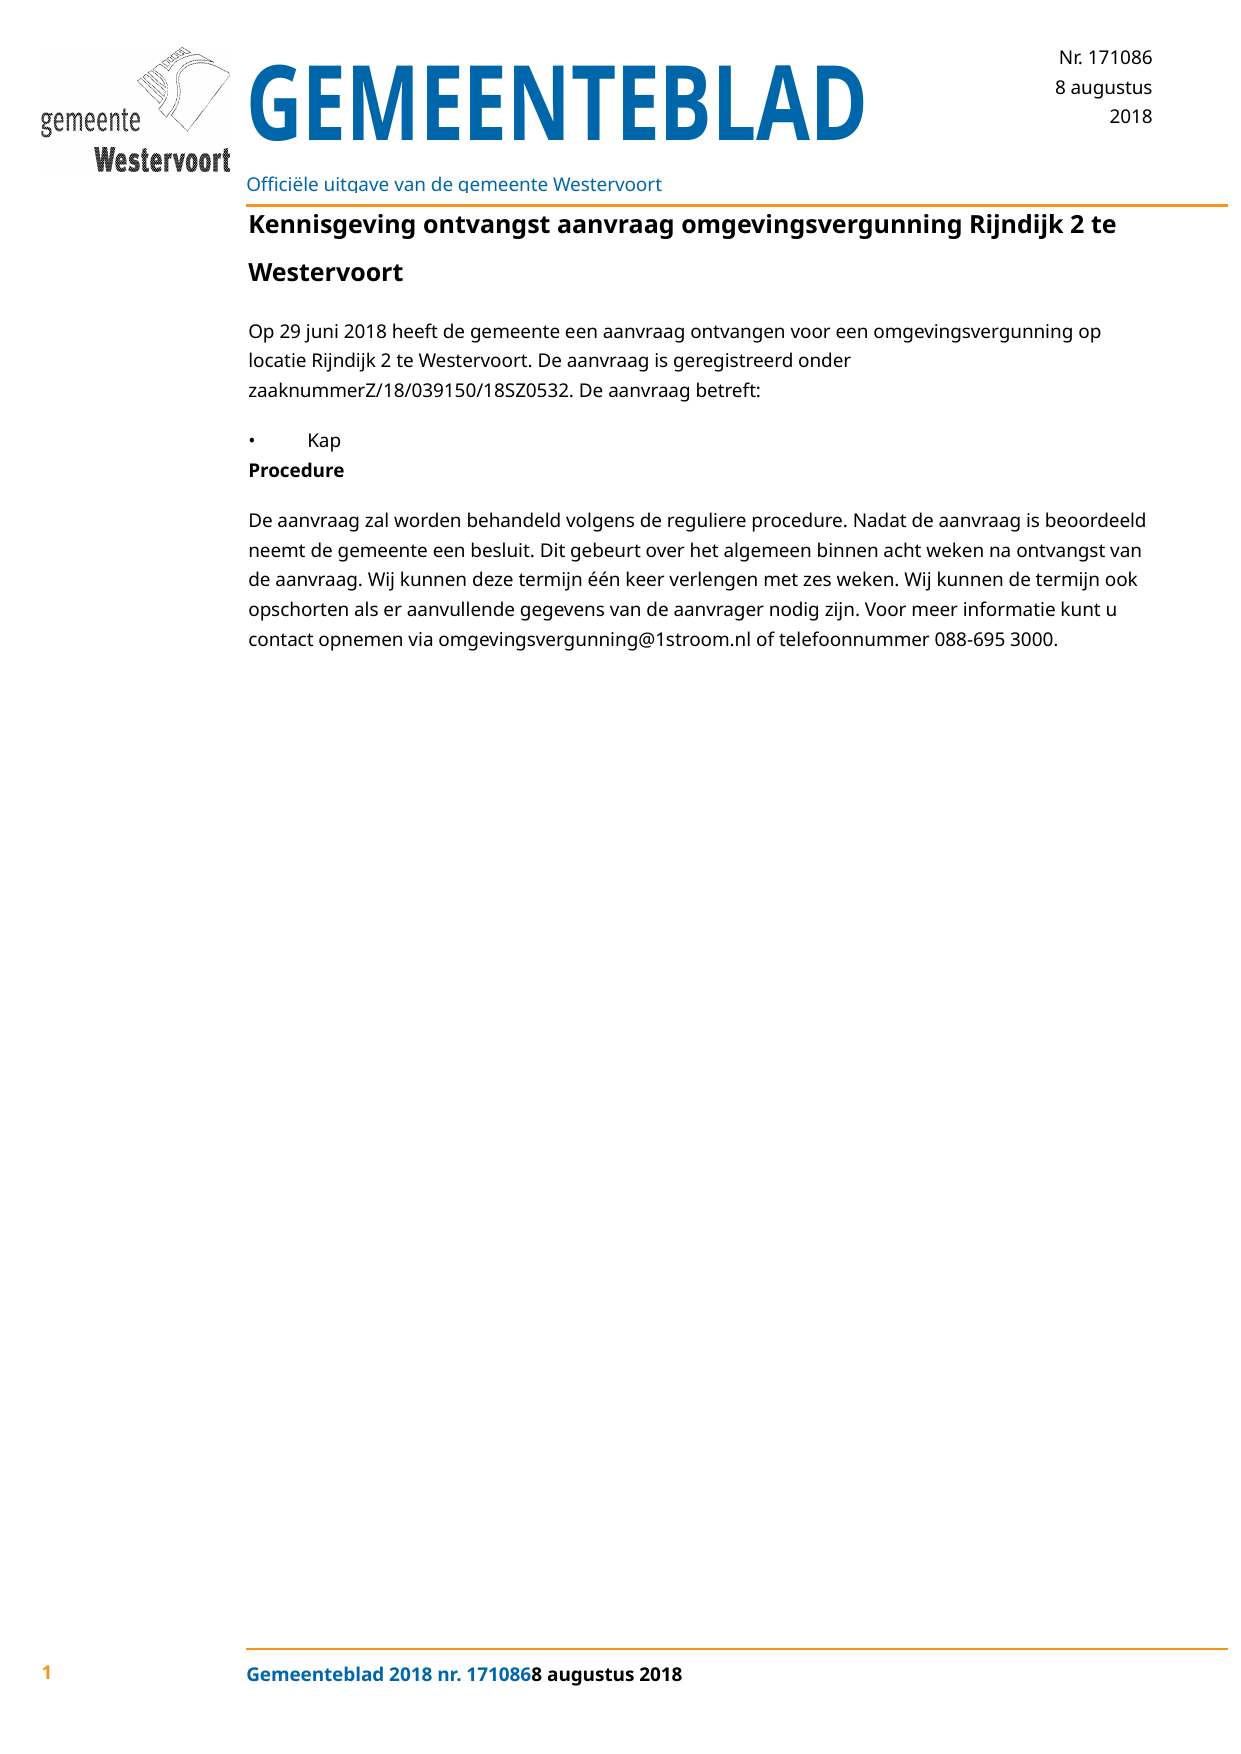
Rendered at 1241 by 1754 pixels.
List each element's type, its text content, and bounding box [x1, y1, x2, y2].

list Kap [248, 427, 1152, 453]
text Kennisgeving ontvangst aanvraag omgevingsvergunning Rijndijk 2 te Westervoort [248, 207, 1152, 288]
picture [41, 47, 231, 172]
text De aanvraag zal worden behandeld volgens de reguliere procedure. Nadat de aanvraag is beoordeeld neemt de gemeente een besluit. Dit gebeurt over het algemeen binnen acht weken na ontvangst van de aanvraag. Wij kunnen deze termijn één keer verlengen met zes weken. Wij kunnen de termijn ook opschorten als er aanvullende gegevens van de aanvrager nodig zijn. Voor meer informatie kunt u contact opnemen via omgevingsvergunning@1stroom.nl of telefoonnummer 088-695 3000. [248, 507, 1152, 652]
text Op 29 juni 2018 heeft de gemeente een aanvraag ontvangen voor een omgevingsvergunning op locatie Rijndijk 2 te Westervoort. De aanvraag is geregistreerd onder zaaknummerZ/18/039150/18SZ0532. De aanvraag betreft: [248, 318, 1152, 403]
text Procedure [248, 457, 1152, 483]
